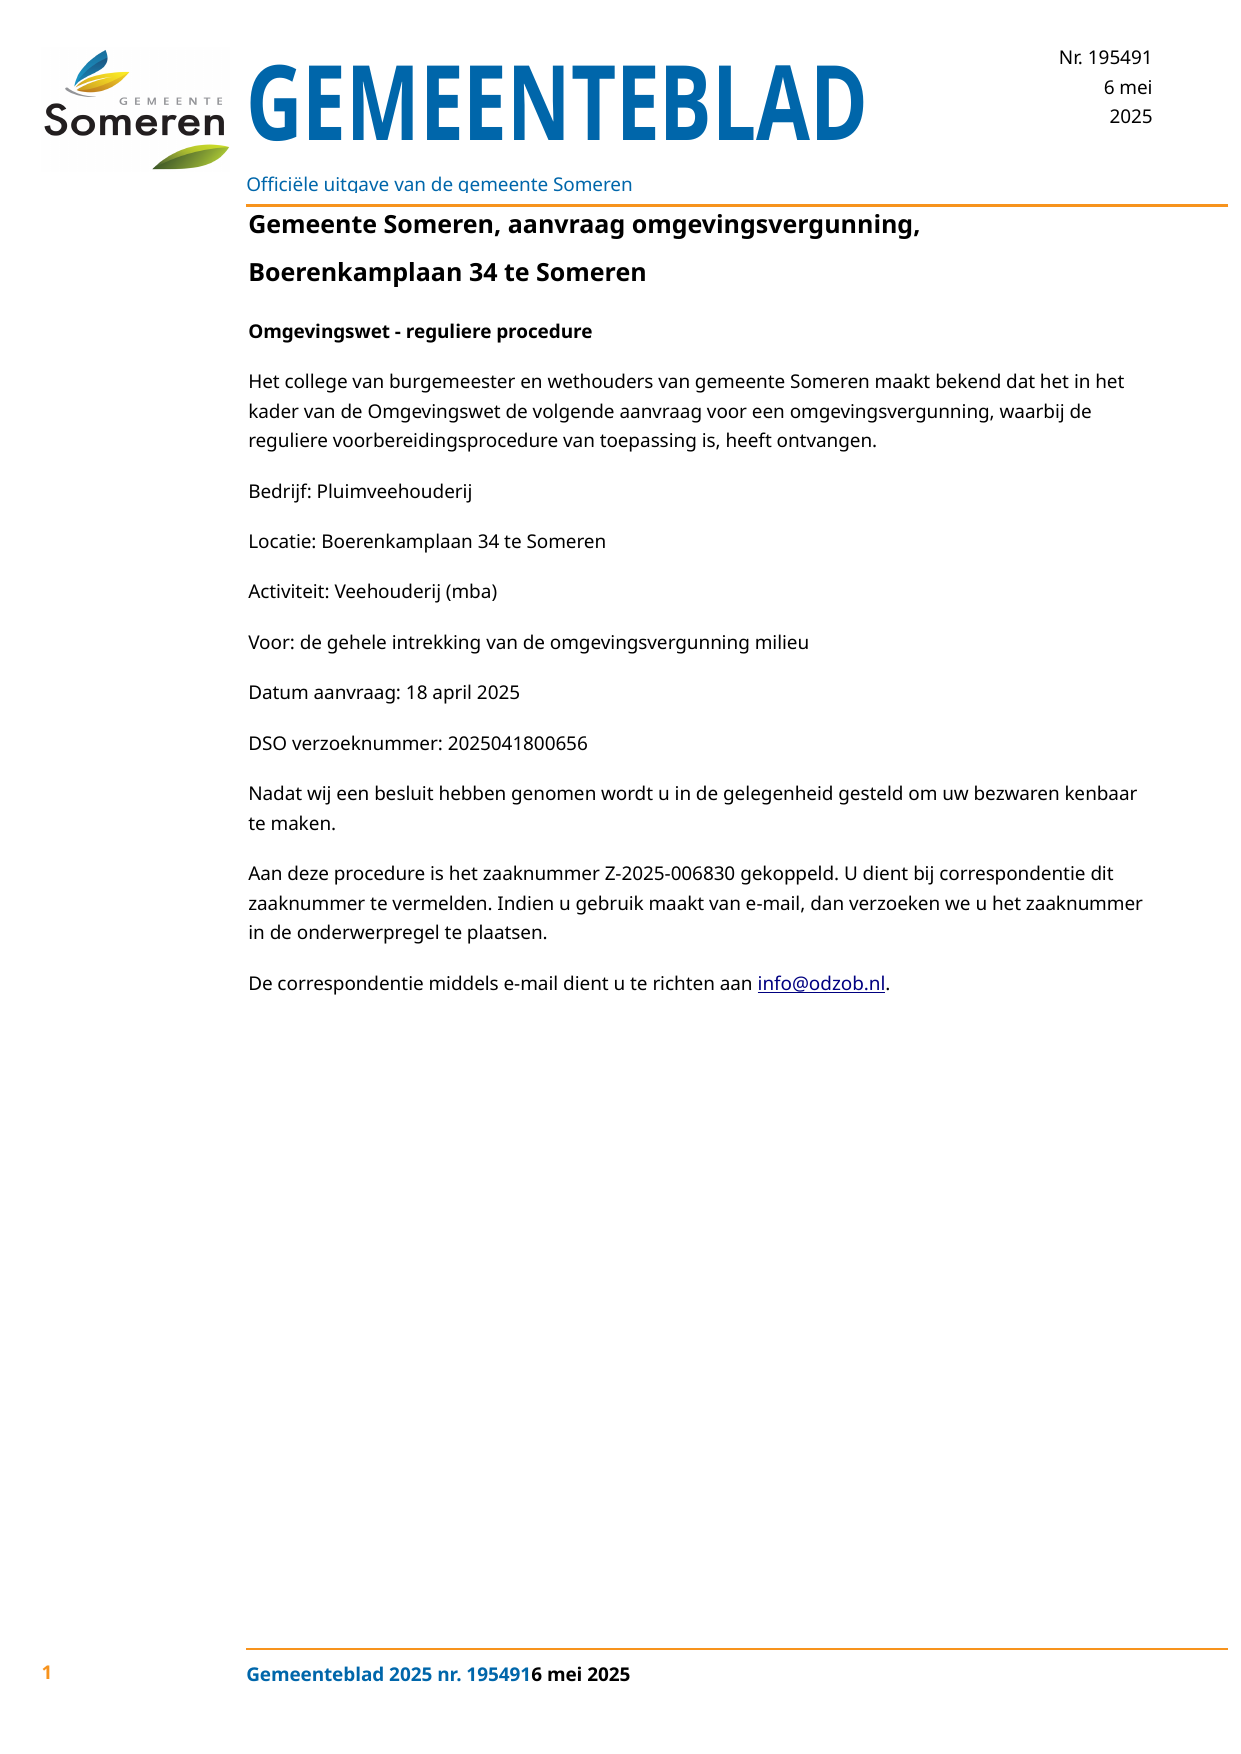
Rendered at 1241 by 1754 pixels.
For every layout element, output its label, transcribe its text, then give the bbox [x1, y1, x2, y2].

text DSO verzoeknummer: 2025041800656 [248, 730, 1152, 756]
text Locatie: Boerenkamplaan 34​ te Someren [248, 528, 1152, 554]
text Het college van burgemeester en wethouders van gemeente Someren maakt bekend dat het in het kader van de Omgevingswet de volgende aanvraag voor een omgevingsvergunning, waarbij de reguliere voorbereidingsprocedure van toepassing is, heeft ontvangen. [248, 368, 1152, 453]
text Datum aanvraag: 18 april 2025 [248, 679, 1152, 705]
text Bedrijf: Pluimveehouderij [248, 478, 1152, 504]
text Gemeente Someren, aanvraag omgevingsvergunning, Boerenkamplaan 34​ te Someren [248, 207, 1152, 288]
text Voor: de gehele intrekking van de omgevingsvergunning milieu [248, 629, 1152, 655]
text Aan deze procedure is het zaaknummer Z-2025-006830 gekoppeld. U dient bij correspondentie dit zaaknummer te vermelden. Indien u gebruik maakt van e-mail, dan verzoeken we u het zaaknummer in de onderwerpregel te plaatsen. [248, 860, 1152, 945]
text De correspondentie middels e-mail dient u te richten aan info@odzob.nl. [248, 970, 1152, 996]
text Activiteit: Veehouderij (mba) [248, 579, 1152, 604]
text Omgevingswet - reguliere procedure [248, 318, 1152, 344]
picture [41, 47, 231, 172]
text Nadat wij een besluit hebben genomen wordt u in de gelegenheid gesteld om uw bezwaren kenbaar te maken. [248, 780, 1152, 836]
